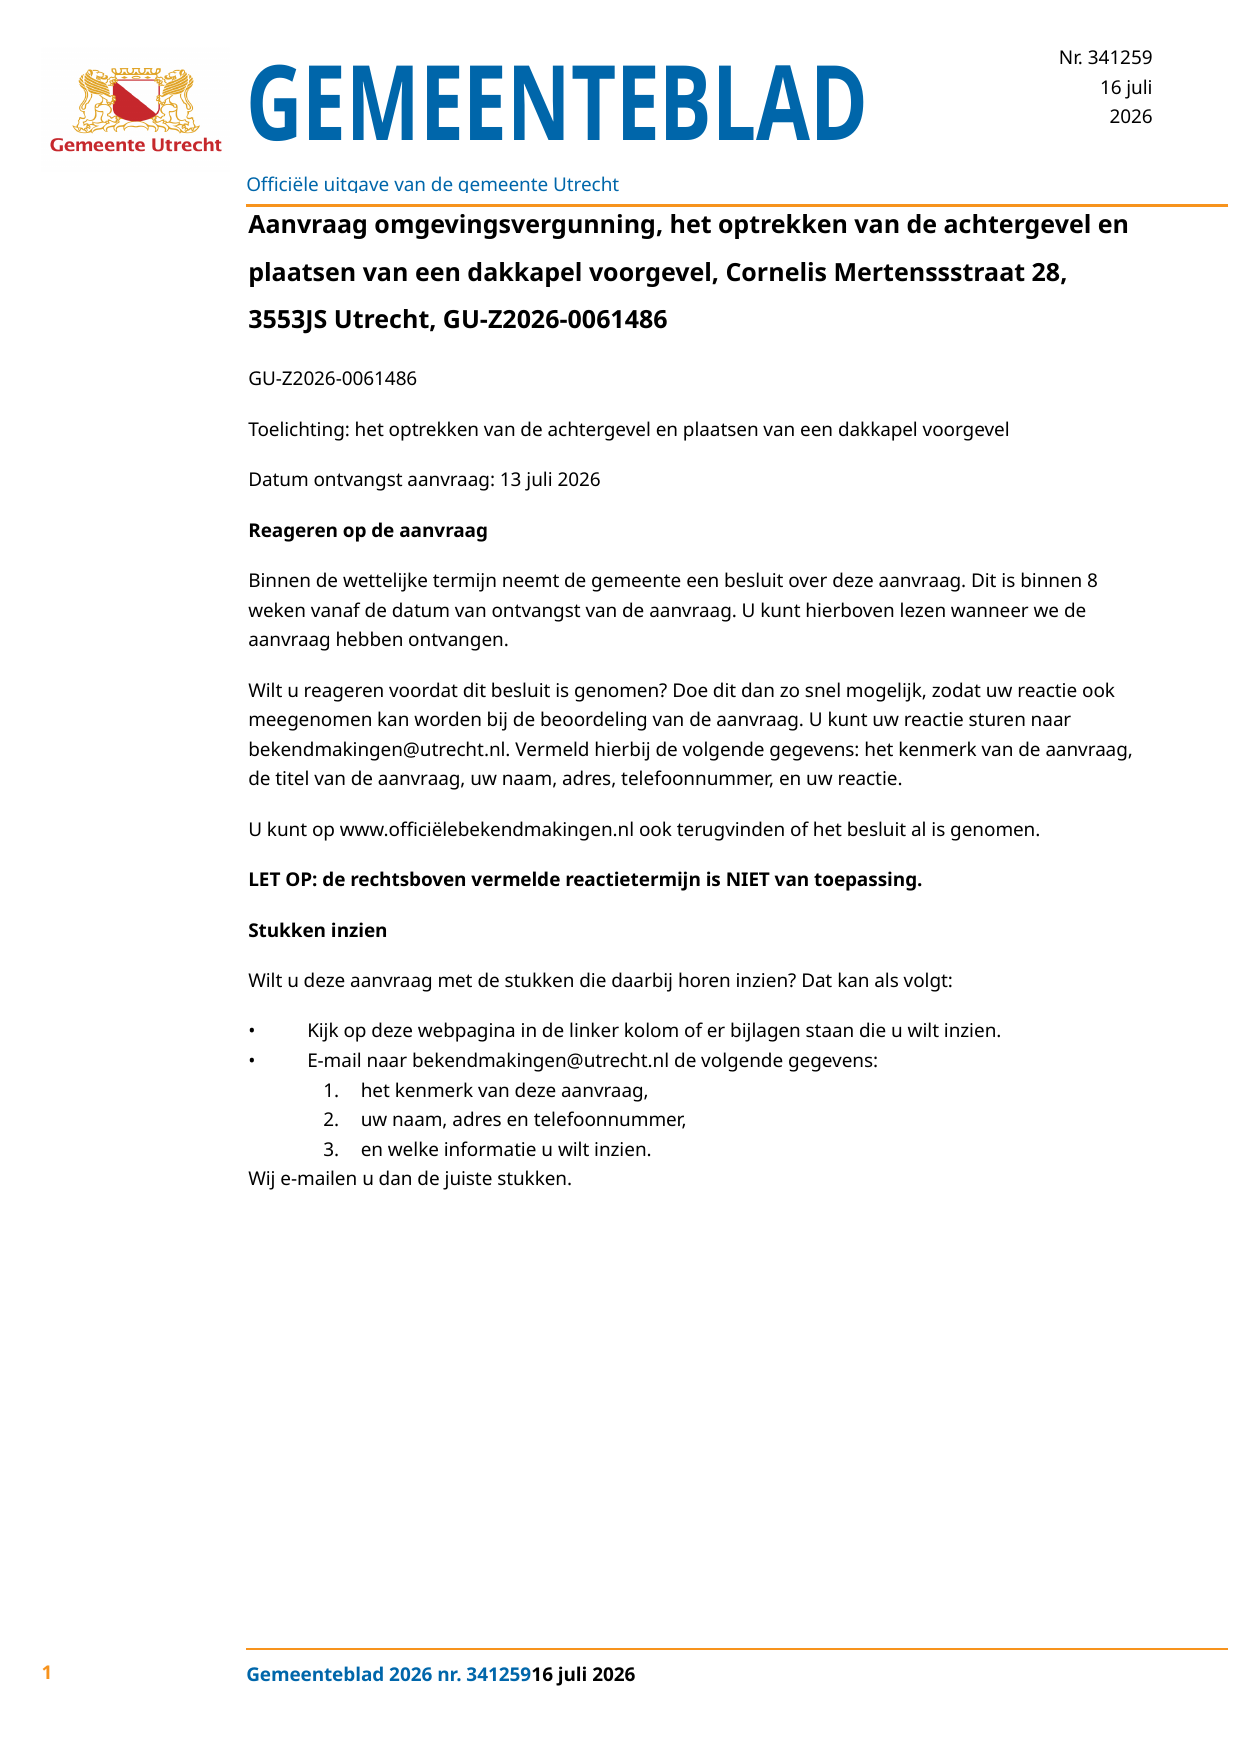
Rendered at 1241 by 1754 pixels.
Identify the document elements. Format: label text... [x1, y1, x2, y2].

text U kunt op www.officiëlebekendmakingen.nl ook terugvinden of het besluit al is genomen. [248, 816, 1152, 842]
picture [41, 47, 231, 172]
text Stukken inzien [248, 917, 1152, 942]
text Reageren op de aanvraag [248, 517, 1152, 542]
text Wij e-mailen u dan de juiste stukken. [248, 1166, 1152, 1191]
list uw naam, adres en telefoonnummer, [323, 1106, 1152, 1132]
list het kenmerk van deze aanvraag, [323, 1077, 1152, 1102]
text Toelichting: het optrekken van de achtergevel en plaatsen van een dakkapel voorgevel [248, 416, 1152, 442]
text Datum ontvangst aanvraag: 13 juli 2026 [248, 466, 1152, 492]
text Wilt u reageren voordat dit besluit is genomen? Doe dit dan zo snel mogelijk, zodat uw reactie ook meegenomen kan worden bij de beoordeling van de aanvraag. U kunt uw reactie sturen naar bekendmakingen@utrecht.nl. Vermeld hierbij de volgende gegevens: het kenmerk van de aanvraag, de titel van de aanvraag, uw naam, adres, telefoonnummer, en uw reactie. [248, 677, 1152, 791]
list en welke informatie u wilt inzien. [323, 1136, 1152, 1162]
list Kijk op deze webpagina in de linker kolom of er bijlagen staan die u wilt inzien. [248, 1018, 1152, 1043]
text Wilt u deze aanvraag met de stukken die daarbij horen inzien? Dat kan als volgt: [248, 967, 1152, 993]
text GU-Z2026-0061486 [248, 366, 1152, 391]
list E-mail naar bekendmakingen@utrecht.nl de volgende gegevens: [248, 1047, 1152, 1073]
text LET OP: de rechtsboven vermelde reactietermijn is NIET van toepassing. [248, 866, 1152, 892]
text Binnen de wettelijke termijn neemt de gemeente een besluit over deze aanvraag. Dit is binnen 8 weken vanaf de datum van ontvangst van de aanvraag. U kunt hierboven lezen wanneer we de aanvraag hebben ontvangen. [248, 567, 1152, 652]
text Aanvraag omgevingsvergunning, het optrekken van de achtergevel en plaatsen van een dakkapel voorgevel, Cornelis Mertenssstraat 28, 3553JS Utrecht, GU-Z2026-0061486 [248, 207, 1152, 336]
